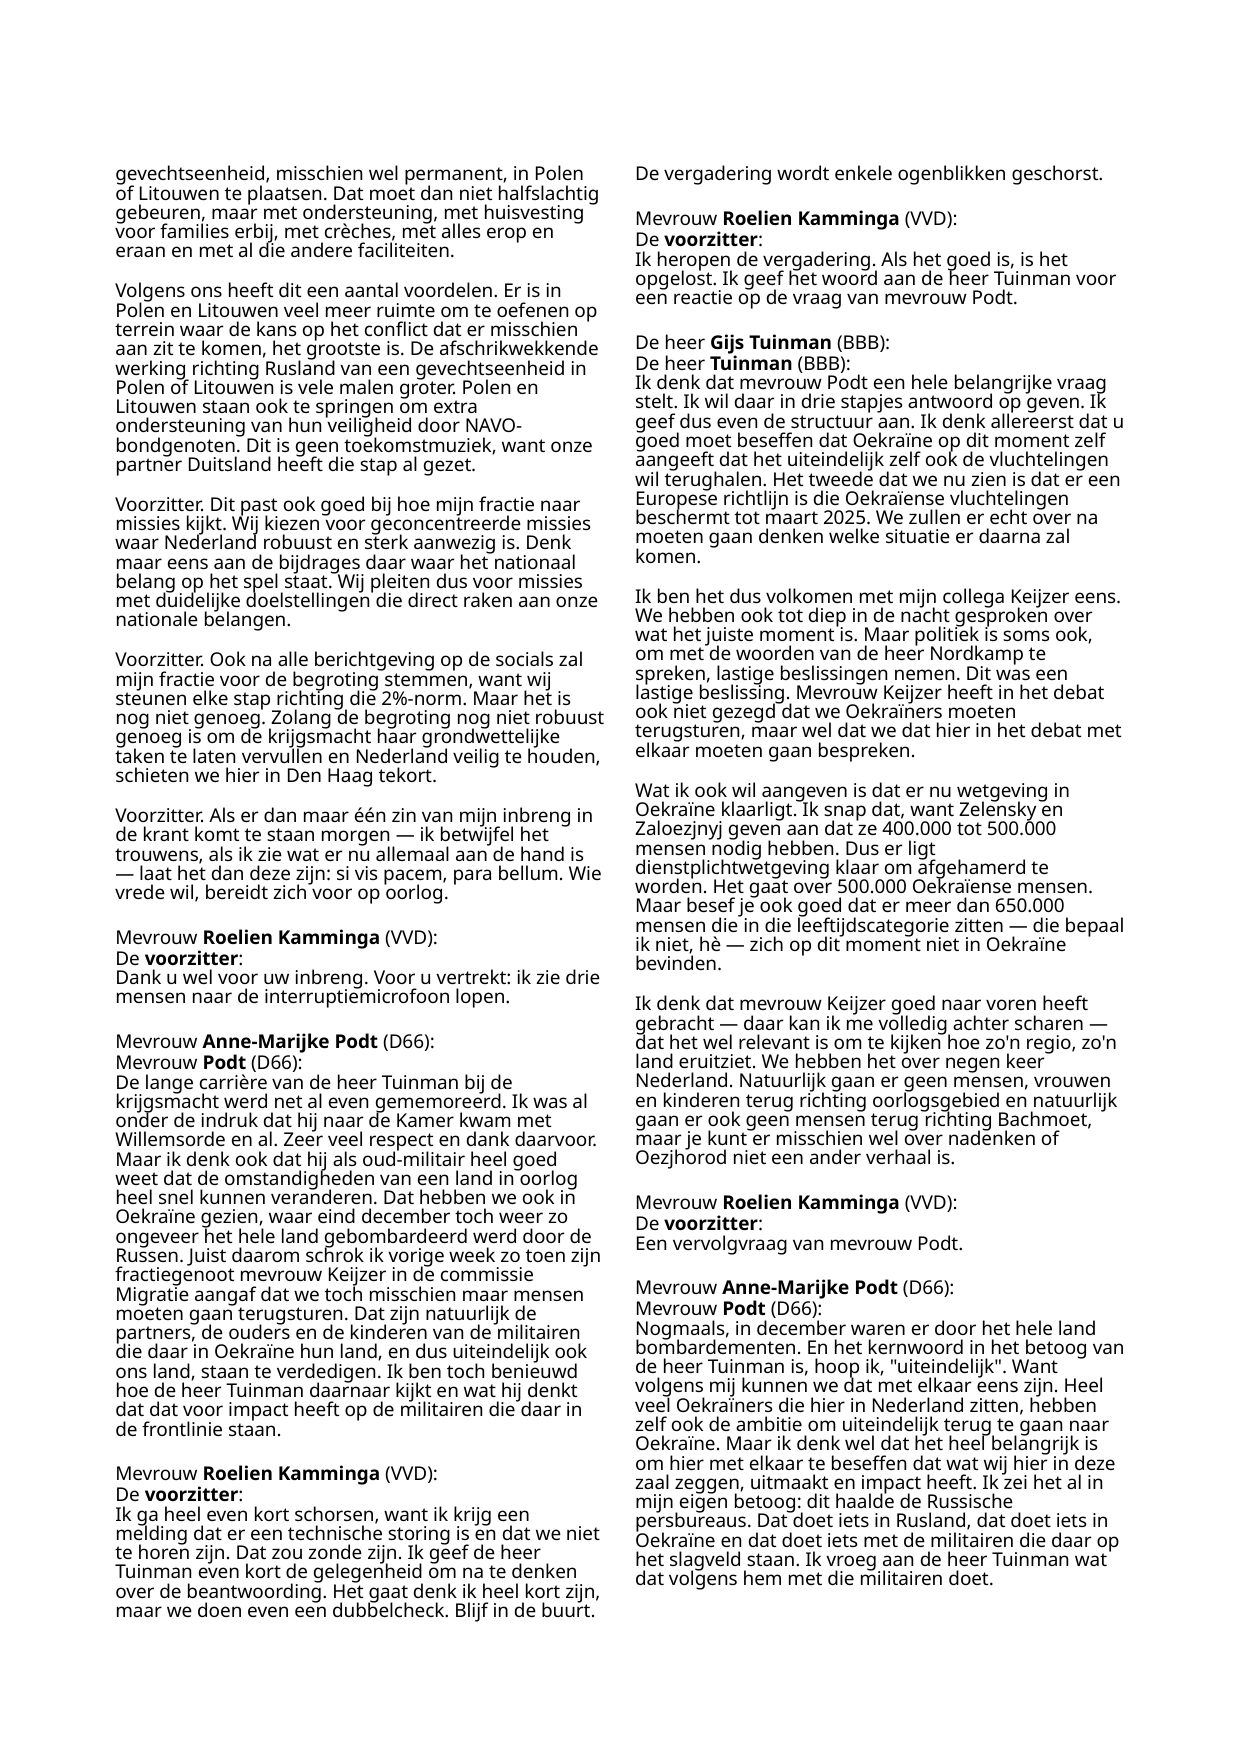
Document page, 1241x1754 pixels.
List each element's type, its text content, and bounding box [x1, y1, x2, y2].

text Mevrouw Anne-Marijke Podt (D66): [115, 1029, 605, 1054]
text Voorzitter. Ook na alle berichtgeving op de socials zal mijn fractie voor de begroting stemmen, want wij steunen elke stap richting die 2%-norm. Maar het is nog niet genoeg. Zolang de begroting nog niet robuust genoeg is om de krijgsmacht haar grondwettelijke taken te laten vervullen en Nederland veilig te houden, schieten we hier in Den Haag tekort. [115, 651, 605, 786]
text De vergadering wordt enkele ogenblikken geschorst. [635, 165, 1125, 185]
text Mevrouw Roelien Kamminga (VVD): [635, 1189, 1125, 1215]
text Ik denk dat mevrouw Podt een hele belangrijke vraag stelt. Ik wil daar in drie stapjes antwoord op geven. Ik geef dus even de structuur aan. Ik denk allereerst dat u goed moet beseffen dat Oekraïne op dit moment zelf aangeeft dat het uiteindelijk zelf ook de vluchtelingen wil terughalen. Het tweede dat we nu zien is dat er een Europese richtlijn is die Oekraïense vluchtelingen beschermt tot maart 2025. We zullen er echt over na moeten gaan denken welke situatie er daarna zal komen. [635, 374, 1125, 567]
text gevechtseenheid, misschien wel permanent, in Polen of Litouwen te plaatsen. Dat moet dan niet halfslachtig gebeuren, maar met ondersteuning, met huisvesting voor families erbij, met crèches, met alles erop en eraan en met al die andere faciliteiten. [115, 165, 605, 262]
text De voorzitter: [115, 950, 605, 969]
text De voorzitter: [635, 231, 1125, 251]
text Een vervolgvraag van mevrouw Podt. [635, 1234, 1125, 1254]
text Ik ga heel even kort schorsen, want ik krijg een melding dat er een technische storing is en dat we niet te horen zijn. Dat zou zonde zijn. Ik geef de heer Tuinman even kort de gelegenheid om na te denken over de beantwoording. Het gaat denk ik heel kort zijn, maar we doen even een dubbelcheck. Blijf in de buurt. [115, 1506, 605, 1621]
text Voorzitter. Dit past ook goed bij hoe mijn fractie naar missies kijkt. Wij kiezen voor geconcentreerde missies waar Nederland robuust en sterk aanwezig is. Denk maar eens aan de bijdrages daar waar het nationaal belang op het spel staat. Wij pleiten dus voor missies met duidelijke doelstellingen die direct raken aan onze nationale belangen. [115, 496, 605, 631]
text Ik denk dat mevrouw Keijzer goed naar voren heeft gebracht — daar kan ik me volledig achter scharen — dat het wel relevant is om te kijken hoe zo'n regio, zo'n land eruitziet. We hebben het over negen keer Nederland. Natuurlijk gaan er geen mensen, vrouwen en kinderen terug richting oorlogsgebied en natuurlijk gaan er ook geen mensen terug richting Bachmoet, maar je kunt er misschien wel over nadenken of Oezjhorod niet een ander verhaal is. [635, 995, 1125, 1169]
text Dank u wel voor uw inbreng. Voor u vertrekt: ik zie drie mensen naar de interruptiemicrofoon lopen. [115, 969, 605, 1008]
text Mevrouw Roelien Kamminga (VVD): [115, 1461, 605, 1486]
text De voorzitter: [115, 1486, 605, 1506]
text Voorzitter. Als er dan maar één zin van mijn inbreng in de krant komt te staan morgen — ik betwijfel het trouwens, als ik zie wat er nu allemaal aan de hand is — laat het dan deze zijn: si vis pacem, para bellum. Wie vrede wil, bereidt zich voor op oorlog. [115, 807, 605, 903]
text De voorzitter: [635, 1215, 1125, 1234]
text Wat ik ook wil aangeven is dat er nu wetgeving in Oekraïne klaarligt. Ik snap dat, want Zelensky en Zaloezjnyj geven aan dat ze 400.000 tot 500.000 mensen nodig hebben. Dus er ligt dienstplichtwetgeving klaar om afgehamerd te worden. Het gaat over 500.000 Oekraïense mensen. Maar besef je ook goed dat er meer dan 650.000 mensen die in die leeftijdscategorie zitten — die bepaal ik niet, hè — zich op dit moment niet in Oekraïne bevinden. [635, 782, 1125, 974]
text Ik heropen de vergadering. Als het goed is, is het opgelost. Ik geef het woord aan de heer Tuinman voor een reactie op de vraag van mevrouw Podt. [635, 251, 1125, 308]
text De heer Gijs Tuinman (BBB): [635, 329, 1125, 355]
text Mevrouw Anne-Marijke Podt (D66): [635, 1274, 1125, 1300]
text De lange carrière van de heer Tuinman bij de krijgsmacht werd net al even gememoreerd. Ik was al onder de indruk dat hij naar de Kamer kwam met Willemsorde en al. Zeer veel respect en dank daarvoor. Maar ik denk ook dat hij als oud-militair heel goed weet dat de omstandigheden van een land in oorlog heel snel kunnen veranderen. Dat hebben we ook in Oekraïne gezien, waar eind december toch weer zo ongeveer het hele land gebombardeerd werd door de Russen. Juist daarom schrok ik vorige week zo toen zijn fractiegenoot mevrouw Keijzer in de commissie Migratie aangaf dat we toch misschien maar mensen moeten gaan terugsturen. Dat zijn natuurlijk de partners, de ouders en de kinderen van de militairen die daar in Oekraïne hun land, en dus uiteindelijk ook ons land, staan te verdedigen. Ik ben toch benieuwd hoe de heer Tuinman daarnaar kijkt en wat hij denkt dat dat voor impact heeft op de militairen die daar in de frontlinie staan. [115, 1074, 605, 1440]
text De heer Tuinman (BBB): [635, 355, 1125, 374]
text Mevrouw Roelien Kamminga (VVD): [115, 924, 605, 950]
text Volgens ons heeft dit een aantal voordelen. Er is in Polen en Litouwen veel meer ruimte om te oefenen op terrein waar de kans op het conflict dat er misschien aan zit te komen, het grootste is. De afschrikwekkende werking richting Rusland van een gevechtseenheid in Polen of Litouwen is vele malen groter. Polen en Litouwen staan ook te springen om extra ondersteuning van hun veiligheid door NAVO-bondgenoten. Dit is geen toekomstmuziek, want onze partner Duitsland heeft die stap al gezet. [115, 282, 605, 475]
text Mevrouw Podt (D66): [635, 1300, 1125, 1319]
text Mevrouw Roelien Kamminga (VVD): [635, 206, 1125, 231]
text Ik ben het dus volkomen met mijn collega Keijzer eens. We hebben ook tot diep in de nacht gesproken over wat het juiste moment is. Maar politiek is soms ook, om met de woorden van de heer Nordkamp te spreken, lastige beslissingen nemen. Dit was een lastige beslissing. Mevrouw Keijzer heeft in het debat ook niet gezegd dat we Oekraïners moeten terugsturen, maar wel dat we dat hier in het debat met elkaar moeten gaan bespreken. [635, 588, 1125, 761]
text Nogmaals, in december waren er door het hele land bombardementen. En het kernwoord in het betoog van de heer Tuinman is, hoop ik, "uiteindelijk". Want volgens mij kunnen we dat met elkaar eens zijn. Heel veel Oekraïners die hier in Nederland zitten, hebben zelf ook de ambitie om uiteindelijk terug te gaan naar Oekraïne. Maar ik denk wel dat het heel belangrijk is om hier met elkaar te beseffen dat wat wij hier in deze zaal zeggen, uitmaakt en impact heeft. Ik zei het al in mijn eigen betoog: dit haalde de Russische persbureaus. Dat doet iets in Rusland, dat doet iets in Oekraïne en dat doet iets met de militairen die daar op het slagveld staan. Ik vroeg aan de heer Tuinman wat dat volgens hem met die militairen doet. [635, 1319, 1125, 1589]
text Mevrouw Podt (D66): [115, 1054, 605, 1074]
